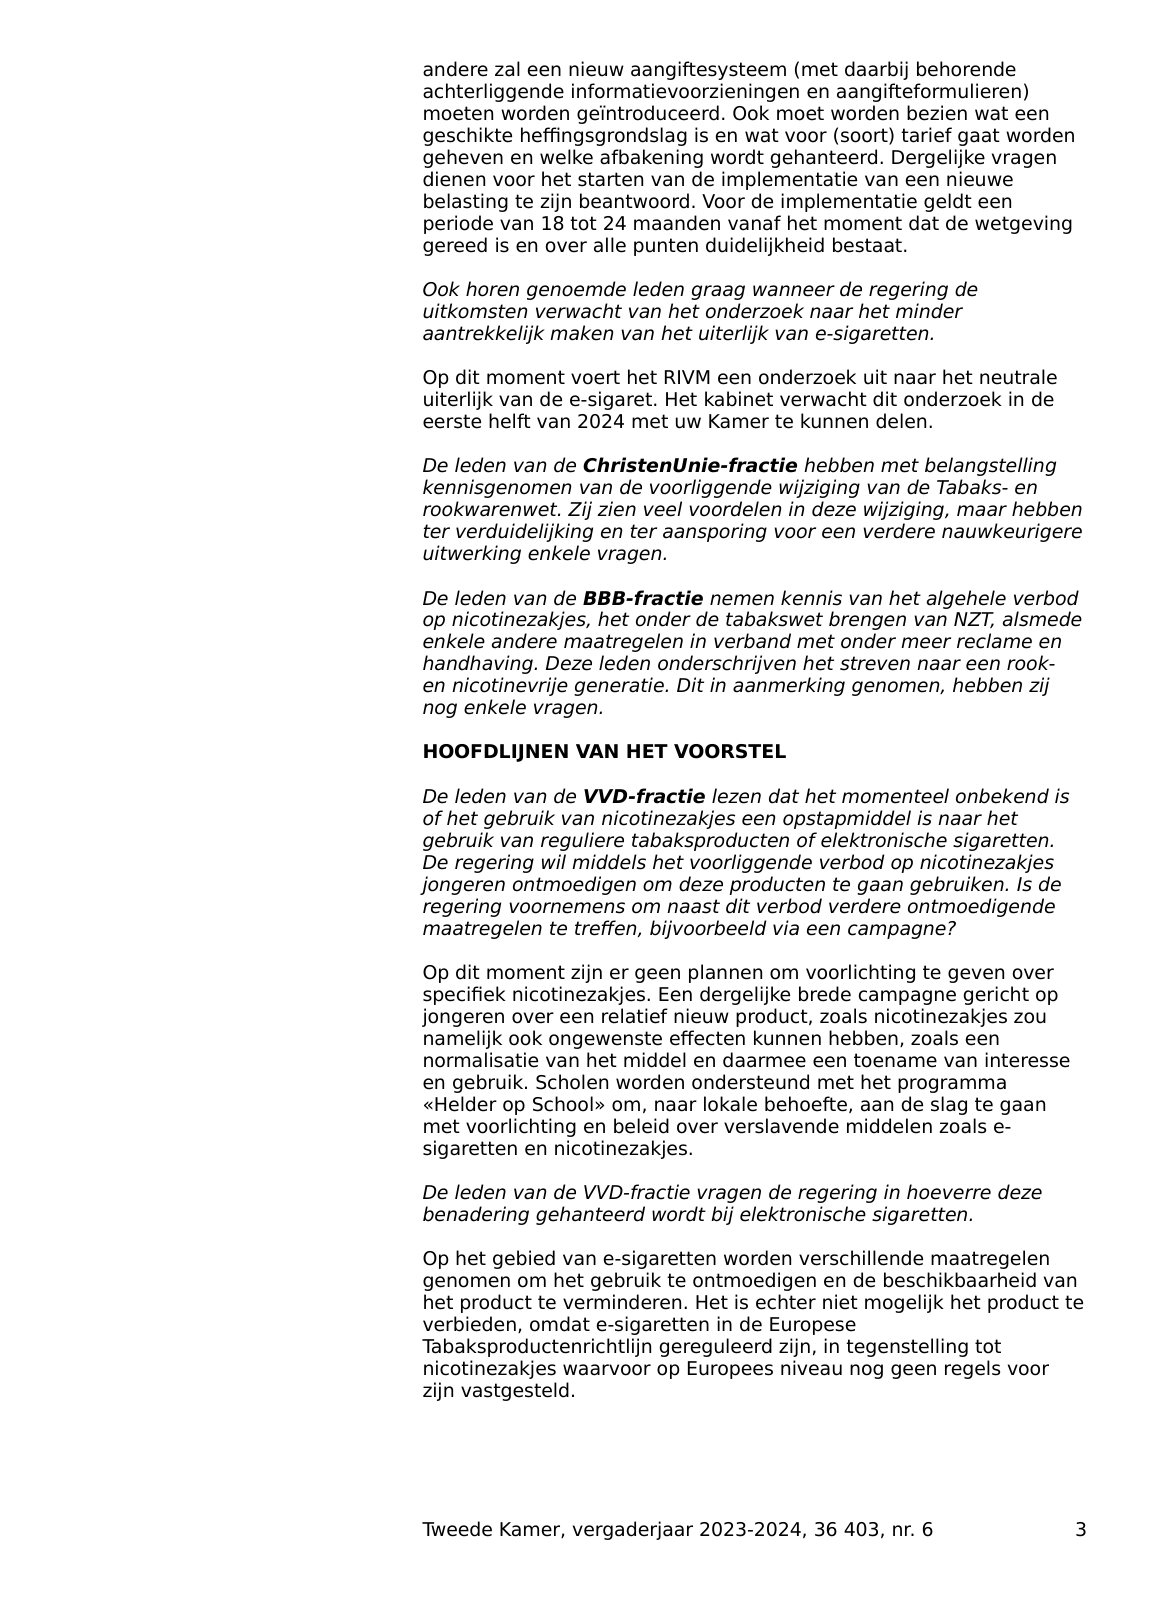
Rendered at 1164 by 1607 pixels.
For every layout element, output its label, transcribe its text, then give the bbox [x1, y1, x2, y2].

text Op dit moment voert het RIVM een onderzoek uit naar het neutrale uiterlijk van de e-sigaret. Het kabinet verwacht dit onderzoek in de eerste helft van 2024 met uw Kamer te kunnen delen. [422, 367, 1087, 433]
text De leden van de BBB-fractie nemen kennis van het algehele verbod op nicotinezakjes, het onder de tabakswet brengen van NZT, alsmede enkele andere maatregelen in verband met onder meer reclame en handhaving. Deze leden onderschrijven het streven naar een rook- en nicotinevrije generatie. Dit in aanmerking genomen, hebben zij nog enkele vragen. [422, 587, 1087, 719]
text andere zal een nieuw aangiftesysteem (met daarbij behorende achterliggende informatievoorzieningen en aangifteformulieren) moeten worden geïntroduceerd. Ook moet worden bezien wat een geschikte heffingsgrondslag is en wat voor (soort) tarief gaat worden geheven en welke afbakening wordt gehanteerd. Dergelijke vragen dienen voor het starten van de implementatie van een nieuwe belasting te zijn beantwoord. Voor de implementatie geldt een periode van 18 tot 24 maanden vanaf het moment dat de wetgeving gereed is en over alle punten duidelijkheid bestaat. [422, 59, 1087, 257]
text De leden van de VVD-fractie lezen dat het momenteel onbekend is of het gebruik van nicotinezakjes een opstapmiddel is naar het gebruik van reguliere tabaksproducten of elektronische sigaretten. De regering wil middels het voorliggende verbod op nicotinezakjes jongeren ontmoedigen om deze producten te gaan gebruiken. Is de regering voornemens om naast dit verbod verdere ontmoedigende maatregelen te treffen, bijvoorbeeld via een campagne? [422, 786, 1087, 939]
text Ook horen genoemde leden graag wanneer de regering de uitkomsten verwacht van het onderzoek naar het minder aantrekkelijk maken van het uiterlijk van e-sigaretten. [422, 279, 1087, 345]
text Op dit moment zijn er geen plannen om voorlichting te geven over specifiek nicotinezakjes. Een dergelijke brede campagne gericht op jongeren over een relatief nieuw product, zoals nicotinezakjes zou namelijk ook ongewenste effecten kunnen hebben, zoals een normalisatie van het middel en daarmee een toename van interesse en gebruik. Scholen worden ondersteund met het programma «Helder op School» om, naar lokale behoefte, aan de slag te gaan met voorlichting en beleid over verslavende middelen zoals e-sigaretten en nicotinezakjes. [422, 962, 1087, 1159]
text De leden van de VVD-fractie vragen de regering in hoeverre deze benadering gehanteerd wordt bij elektronische sigaretten. [422, 1182, 1087, 1226]
text De leden van de ChristenUnie-fractie hebben met belangstelling kennisgenomen van de voorliggende wijziging van de Tabaks- en rookwarenwet. Zij zien veel voordelen in deze wijziging, maar hebben ter verduidelijking en ter aansporing voor een verdere nauwkeurigere uitwerking enkele vragen. [422, 455, 1087, 565]
subtitle HOOFDLIJNEN VAN HET VOORSTEL [422, 741, 1087, 763]
text Op het gebied van e-sigaretten worden verschillende maatregelen genomen om het gebruik te ontmoedigen en de beschikbaarheid van het product te verminderen. Het is echter niet mogelijk het product te verbieden, omdat e-sigaretten in de Europese Tabaksproductenrichtlijn gereguleerd zijn, in tegenstelling tot nicotinezakjes waarvoor op Europees niveau nog geen regels voor zijn vastgesteld. [422, 1248, 1087, 1402]
